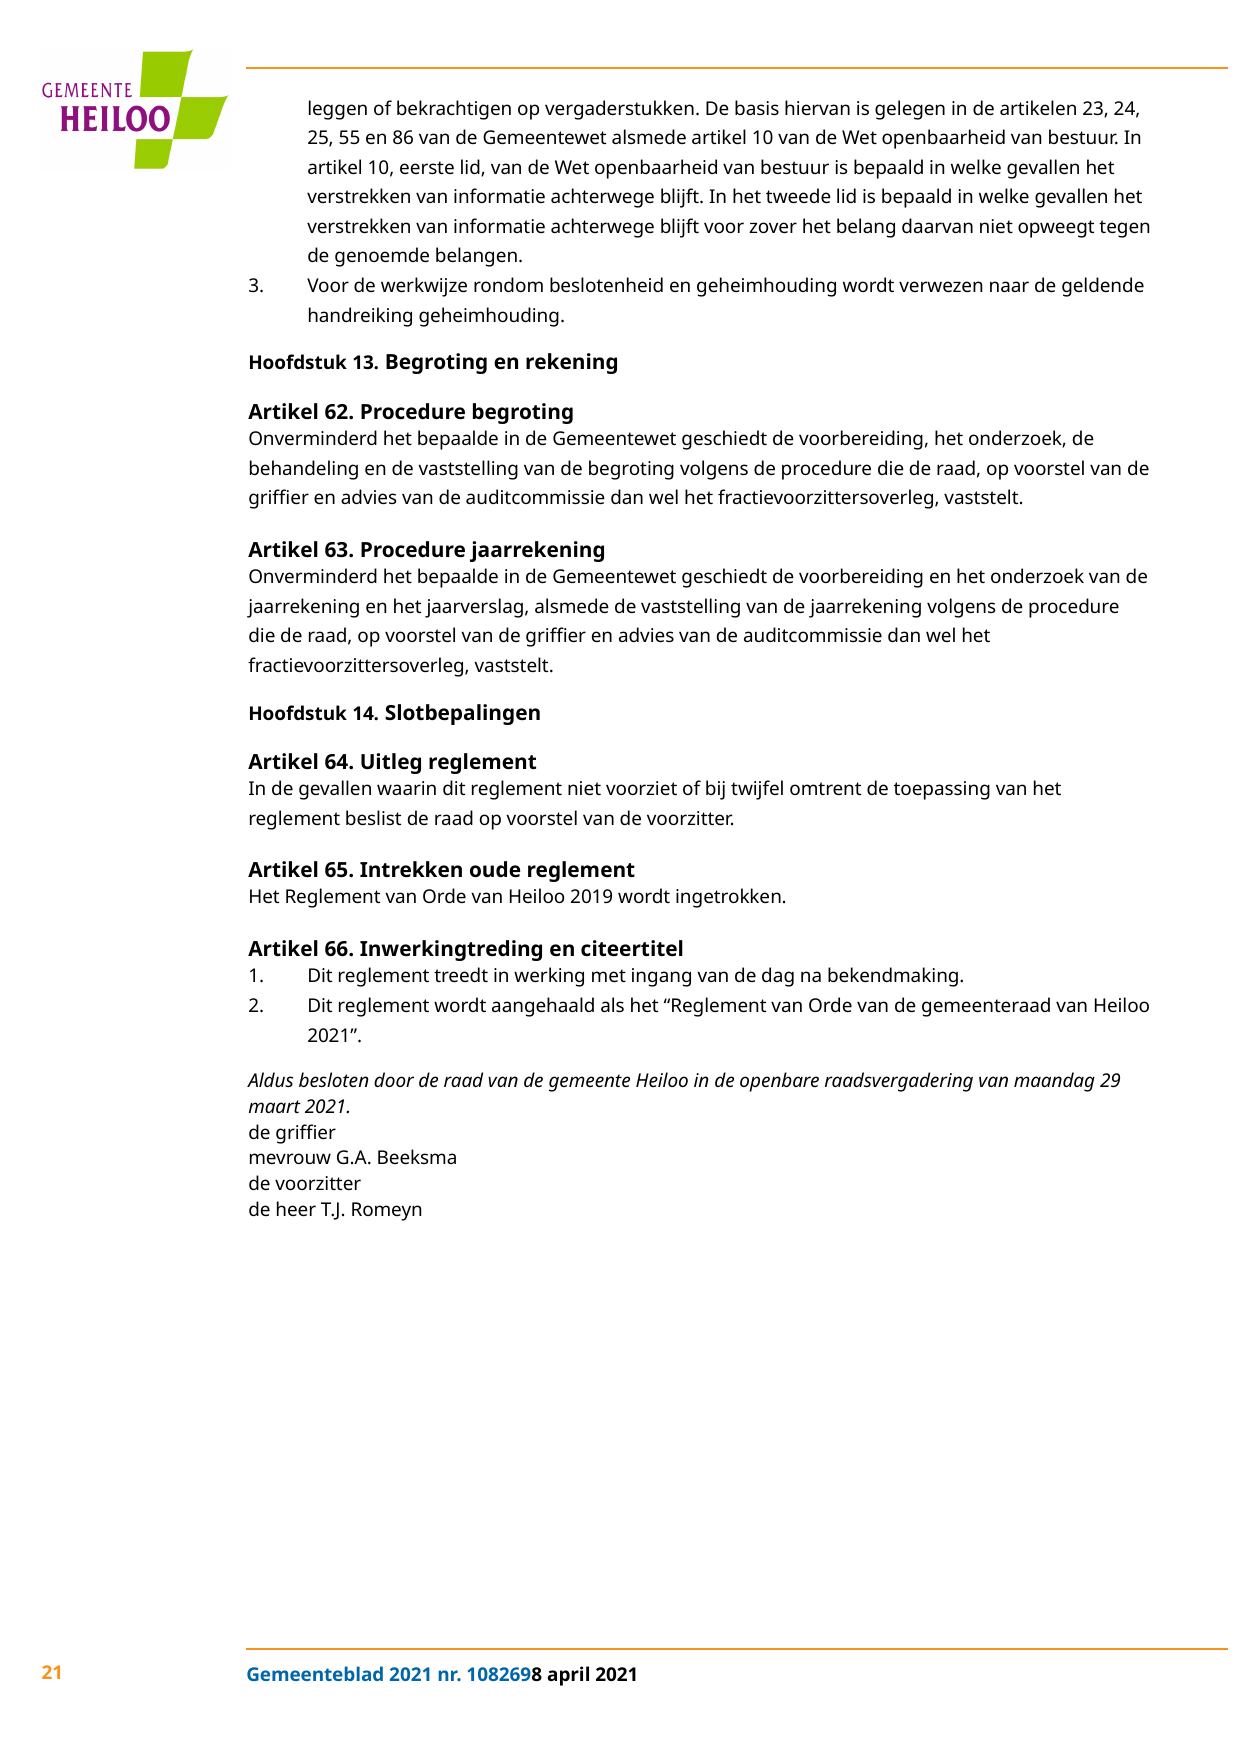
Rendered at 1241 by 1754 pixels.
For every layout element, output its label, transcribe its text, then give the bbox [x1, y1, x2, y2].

list Dit reglement treedt in werking met ingang van de dag na bekendmaking. [248, 963, 1152, 988]
text Artikel 64. Uitleg reglement [248, 747, 1152, 775]
list Dit reglement wordt aangehaald als het “Reglement van Orde van de gemeenteraad van Heiloo 2021”. [248, 992, 1152, 1047]
text Het Reglement van Orde van Heiloo 2019 wordt ingetrokken. [248, 884, 1152, 909]
text Artikel 62. Procedure begroting [248, 397, 1152, 425]
text de griffier [248, 1119, 1152, 1144]
text Artikel 63. Procedure jaarrekening [248, 535, 1152, 563]
text Aldus besloten door de raad van de gemeente Heiloo in de openbare raadsvergadering van maandag 29 maart 2021. [248, 1067, 1152, 1119]
text Artikel 65. Intrekken oude reglement [248, 855, 1152, 884]
text de voorzitter [248, 1170, 1152, 1196]
list Voor de werkwijze rondom beslotenheid en geheimhouding wordt verwezen naar de geldende handreiking geheimhouding. [248, 272, 1152, 328]
text Hoofdstuk 13. Begroting en rekening [248, 347, 1152, 376]
text Onverminderd het bepaalde in de Gemeentewet geschiedt de voorbereiding en het onderzoek van de jaarrekening en het jaarverslag, alsmede de vaststelling van de jaarrekening volgens de procedure die de raad, op voorstel van de griffier en advies van de auditcommissie dan wel het fractievoorzittersoverleg, vaststelt. [248, 563, 1152, 678]
text Artikel 66. Inwerkingtreding en citeertitel [248, 934, 1152, 963]
list leggen of bekrachtigen op vergaderstukken. De basis hiervan is gelegen in de artikelen 23, 24, 25, 55 en 86 van de Gemeentewet alsmede artikel 10 van de Wet openbaarheid van bestuur. In artikel 10, eerste lid, van de Wet openbaarheid van bestuur is bepaald in welke gevallen het verstrekken van informatie achterwege blijft. In het tweede lid is bepaald in welke gevallen het verstrekken van informatie achterwege blijft voor zover het belang daarvan niet opweegt tegen de genoemde belangen. [248, 95, 1152, 268]
text In de gevallen waarin dit reglement niet voorziet of bij twijfel omtrent de toepassing van het reglement beslist de raad op voorstel van de voorzitter. [248, 775, 1152, 831]
text Hoofdstuk 14. Slotbepalingen [248, 698, 1152, 726]
text mevrouw G.A. Beeksma [248, 1144, 1152, 1170]
text de heer T.J. Romeyn [248, 1196, 1152, 1222]
text Onverminderd het bepaalde in de Gemeentewet geschiedt de voorbereiding, het onderzoek, de behandeling en de vaststelling van de begroting volgens de procedure die de raad, op voorstel van de griffier en advies van de auditcommissie dan wel het fractievoorzittersoverleg, vaststelt. [248, 425, 1152, 510]
picture [41, 47, 231, 172]
